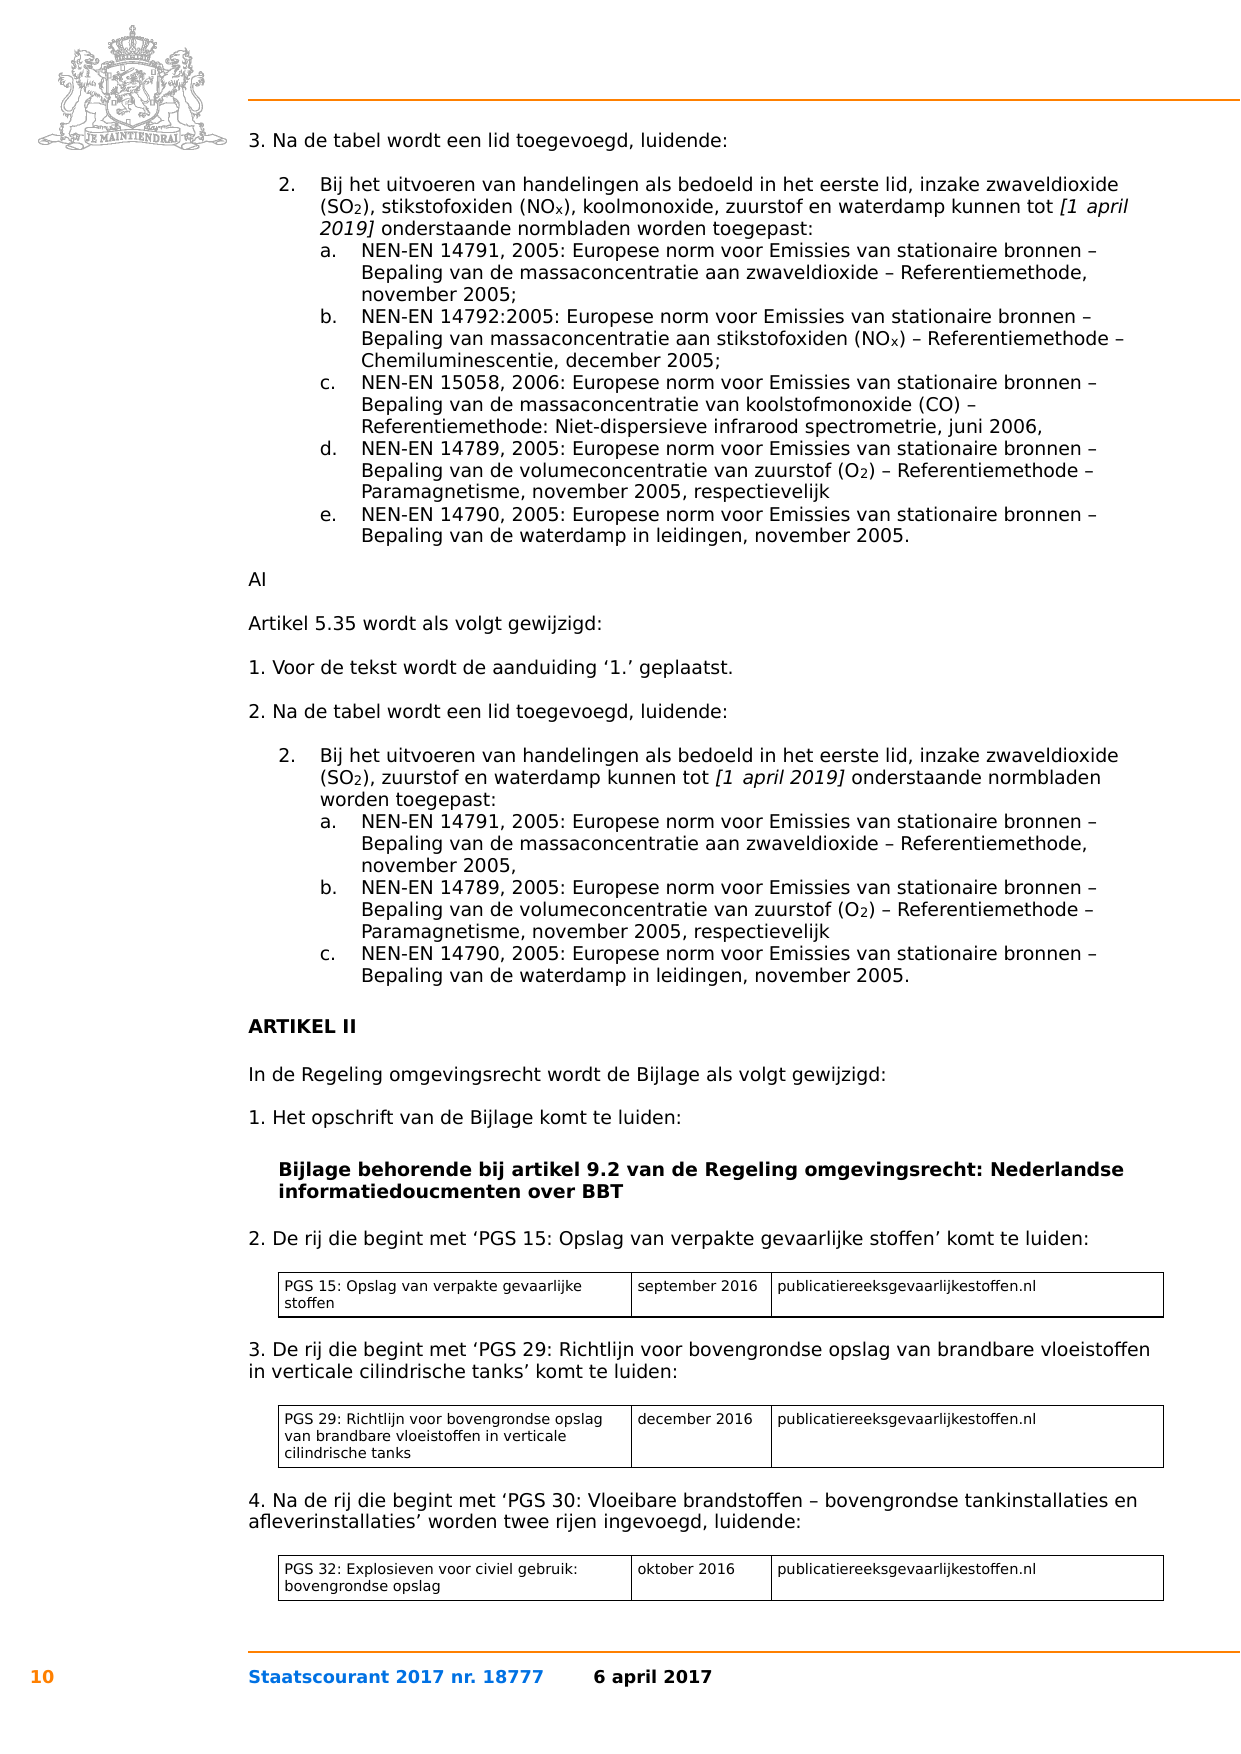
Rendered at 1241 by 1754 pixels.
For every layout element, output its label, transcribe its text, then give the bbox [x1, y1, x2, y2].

text c. NEN-EN 15058, 2006: Europese norm voor Emissies van stationaire bronnen – Bepaling van de massaconcentratie van koolstofmonoxide (CO) – Referentiemethode: Niet-dispersieve infrarood spectrometrie, juni 2006, [319, 372, 1163, 437]
text 3. De rij die begint met ‘PGS 29: Richtlijn voor bovengrondse opslag van brandbare vloeistoffen in verticale cilindrische tanks’ komt te luiden: [248, 1339, 1163, 1383]
picture [38, 25, 227, 150]
table_header oktober 2016 [632, 1556, 771, 1600]
text 1. Voor de tekst wordt de aanduiding ‘1.’ geplaatst. [248, 657, 1163, 679]
text 4. Na de rij die begint met ‘PGS 30: Vloeibare brandstoffen – bovengrondse tankinstallaties en afleverinstallaties’ worden twee rijen ingevoegd, luidende: [248, 1489, 1163, 1533]
text a. NEN-EN 14791, 2005: Europese norm voor Emissies van stationaire bronnen – Bepaling van de massaconcentratie aan zwaveldioxide – Referentiemethode, november 2005, [319, 811, 1163, 877]
text In de Regeling omgevingsrecht wordt de Bijlage als volgt gewijzigd: [248, 1063, 1163, 1085]
text d. NEN-EN 14789, 2005: Europese norm voor Emissies van stationaire bronnen – Bepaling van de volumeconcentratie van zuurstof (O2) – Referentiemethode – Paramagnetisme, november 2005, respectievelijk [319, 437, 1163, 503]
table_header PGS 15: Opslag van verpakte gevaarlijke stoffen [279, 1273, 631, 1316]
table_header december 2016 [632, 1406, 771, 1467]
text 3. Na de tabel wordt een lid toegevoegd, luidende: [248, 130, 1163, 152]
text 2. Bij het uitvoeren van handelingen als bedoeld in het eerste lid, inzake zwaveldioxide (SO2), zuurstof en waterdamp kunnen tot [1 april 2019] onderstaande normbladen worden toegepast: [278, 745, 1163, 811]
text 2. Na de tabel wordt een lid toegevoegd, luidende: [248, 701, 1163, 723]
text Artikel 5.35 wordt als volgt gewijzigd: [248, 613, 1163, 635]
text c. NEN-EN 14790, 2005: Europese norm voor Emissies van stationaire bronnen – Bepaling van de waterdamp in leidingen, november 2005. [319, 942, 1163, 986]
table_header september 2016 [632, 1273, 771, 1316]
text b. NEN-EN 14789, 2005: Europese norm voor Emissies van stationaire bronnen – Bepaling van de volumeconcentratie van zuurstof (O2) – Referentiemethode – Paramagnetisme, november 2005, respectievelijk [319, 877, 1163, 942]
subtitle Bijlage behorende bij artikel 9.2 van de Regeling omgevingsrecht: Nederlandse informatiedoucmenten over BBT [278, 1159, 1163, 1203]
text AI [248, 569, 1163, 591]
text e. NEN-EN 14790, 2005: Europese norm voor Emissies van stationaire bronnen – Bepaling van de waterdamp in leidingen, november 2005. [319, 503, 1163, 547]
table_header publicatiereeksgevaarlijkestoffen.nl [772, 1273, 1163, 1316]
text b. NEN-EN 14792:2005: Europese norm voor Emissies van stationaire bronnen – Bepaling van massaconcentratie aan stikstofoxiden (NOx) – Referentiemethode – Chemiluminescentie, december 2005; [319, 306, 1163, 372]
table_header publicatiereeksgevaarlijkestoffen.nl [772, 1406, 1163, 1467]
subtitle ARTIKEL II [248, 1016, 1163, 1038]
text 2. De rij die begint met ‘PGS 15: Opslag van verpakte gevaarlijke stoffen’ komt te luiden: [248, 1228, 1163, 1250]
text a. NEN-EN 14791, 2005: Europese norm voor Emissies van stationaire bronnen – Bepaling van de massaconcentratie aan zwaveldioxide – Referentiemethode, november 2005; [319, 240, 1163, 306]
table_header PGS 29: Richtlijn voor bovengrondse opslag van brandbare vloeistoffen in verticale cilindrische tanks [279, 1406, 631, 1467]
text 1. Het opschrift van de Bijlage komt te luiden: [248, 1107, 1163, 1129]
table_header PGS 32: Explosieven voor civiel gebruik: bovengrondse opslag [279, 1556, 631, 1600]
table_header publicatiereeksgevaarlijkestoffen.nl [772, 1556, 1163, 1600]
text 2. Bij het uitvoeren van handelingen als bedoeld in het eerste lid, inzake zwaveldioxide (SO2), stikstofoxiden (NOx), koolmonoxide, zuurstof en waterdamp kunnen tot [1 april 2019] onderstaande normbladen worden toegepast: [278, 174, 1163, 240]
